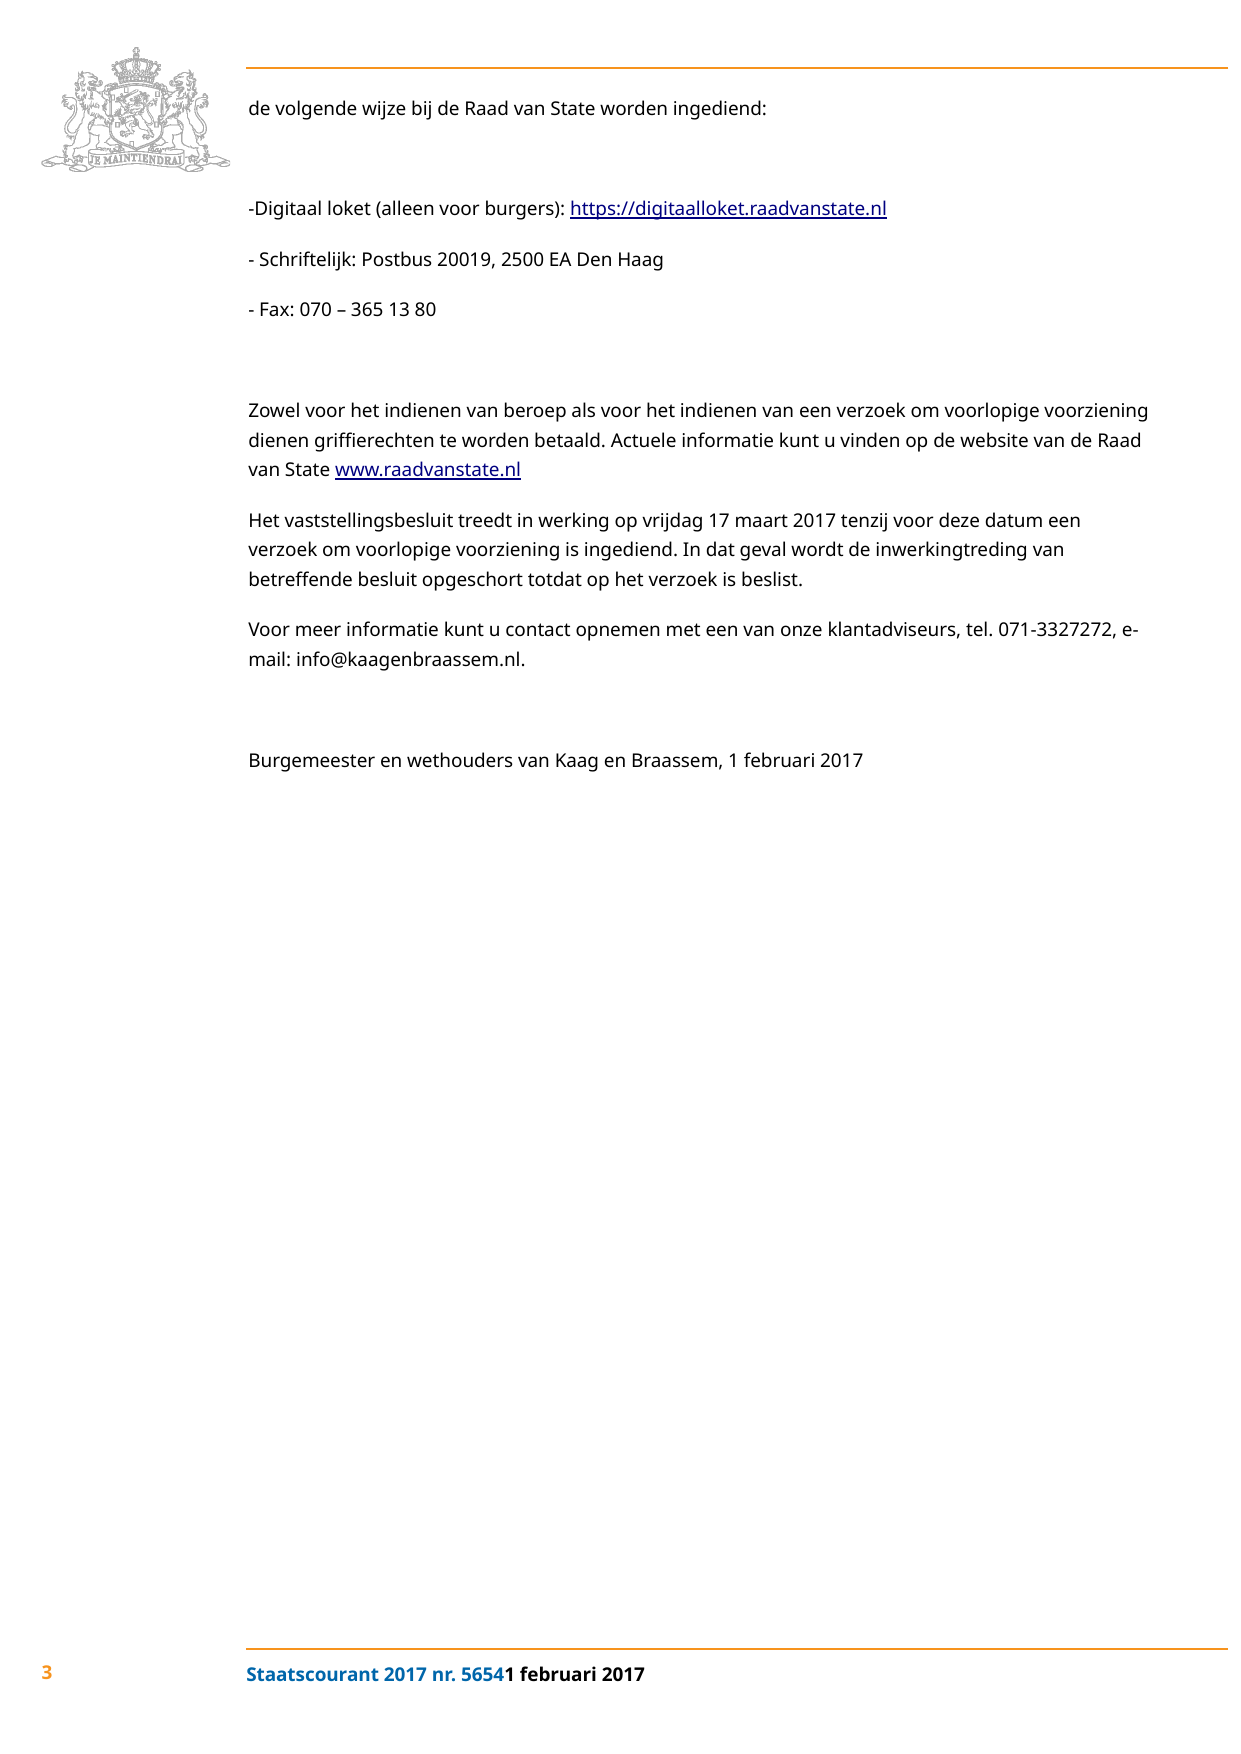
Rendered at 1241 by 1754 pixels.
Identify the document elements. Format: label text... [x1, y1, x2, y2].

text -Digitaal loket (alleen voor burgers): https://digitaalloket.raadvanstate.nl [248, 196, 1152, 221]
text - Schriftelijk: Postbus 20019, 2500 EA Den Haag [248, 246, 1152, 272]
text Voor meer informatie kunt u contact opnemen met een van onze klantadviseurs, tel. 071-3327272, e-mail: info@kaagenbraassem.nl. [248, 616, 1152, 672]
picture [41, 47, 231, 172]
text Het vaststellingsbesluit treedt in werking op vrijdag 17 maart 2017 tenzij voor deze datum een verzoek om voorlopige voorziening is ingediend. In dat geval wordt de inwerkingtreding van betreffende besluit opgeschort totdat op het verzoek is beslist. [248, 507, 1152, 592]
text de volgende wijze bij de Raad van State worden ingediend: [248, 95, 1152, 121]
text Zowel voor het indienen van beroep als voor het indienen van een verzoek om voorlopige voorziening dienen griffierechten te worden betaald. Actuele informatie kunt u vinden op de website van de Raad van State www.raadvanstate.nl [248, 397, 1152, 482]
text - Fax: 070 – 365 13 80 [248, 296, 1152, 322]
text Burgemeester en wethouders van Kaag en Braassem, 1 februari 2017 [248, 747, 1152, 773]
